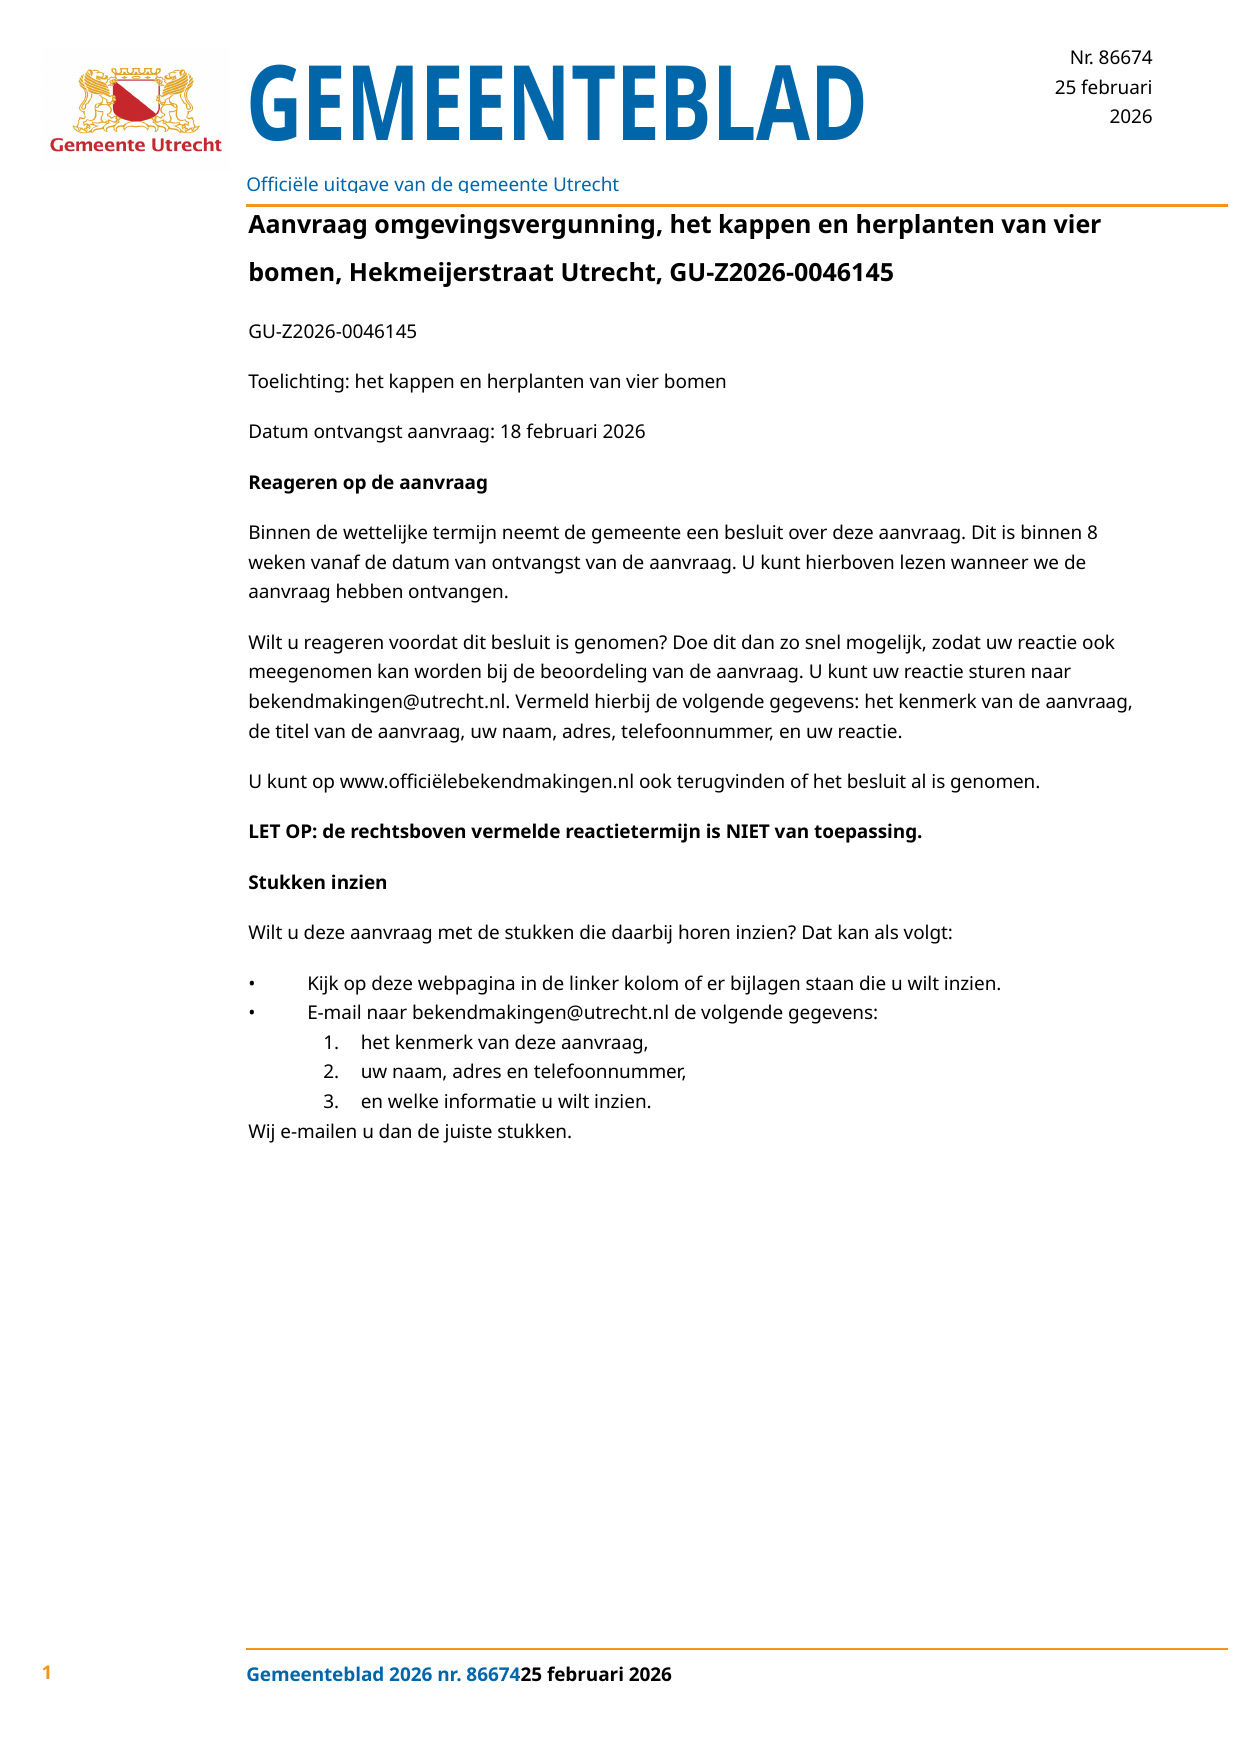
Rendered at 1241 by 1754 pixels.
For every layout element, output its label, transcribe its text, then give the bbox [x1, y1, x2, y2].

text Aanvraag omgevingsvergunning, het kappen en herplanten van vier bomen, Hekmeijerstraat Utrecht, GU-Z2026-0046145 [248, 207, 1152, 288]
list uw naam, adres en telefoonnummer, [323, 1059, 1152, 1084]
text Toelichting: het kappen en herplanten van vier bomen [248, 368, 1152, 394]
list E-mail naar bekendmakingen@utrecht.nl de volgende gegevens: [248, 999, 1152, 1025]
list Kijk op deze webpagina in de linker kolom of er bijlagen staan die u wilt inzien. [248, 970, 1152, 996]
text Wij e-mailen u dan de juiste stukken. [248, 1118, 1152, 1144]
text Reageren op de aanvraag [248, 469, 1152, 495]
text Datum ontvangst aanvraag: 18 februari 2026 [248, 419, 1152, 444]
text Binnen de wettelijke termijn neemt de gemeente een besluit over deze aanvraag. Dit is binnen 8 weken vanaf de datum van ontvangst van de aanvraag. U kunt hierboven lezen wanneer we de aanvraag hebben ontvangen. [248, 519, 1152, 604]
text Stukken inzien [248, 869, 1152, 895]
text GU-Z2026-0046145 [248, 318, 1152, 344]
list het kenmerk van deze aanvraag, [323, 1029, 1152, 1055]
text Wilt u deze aanvraag met de stukken die daarbij horen inzien? Dat kan als volgt: [248, 919, 1152, 945]
text LET OP: de rechtsboven vermelde reactietermijn is NIET van toepassing. [248, 819, 1152, 844]
text Wilt u reageren voordat dit besluit is genomen? Doe dit dan zo snel mogelijk, zodat uw reactie ook meegenomen kan worden bij de beoordeling van de aanvraag. U kunt uw reactie sturen naar bekendmakingen@utrecht.nl. Vermeld hierbij de volgende gegevens: het kenmerk van de aanvraag, de titel van de aanvraag, uw naam, adres, telefoonnummer, en uw reactie. [248, 629, 1152, 744]
list en welke informatie u wilt inzien. [323, 1088, 1152, 1114]
text U kunt op www.officiëlebekendmakingen.nl ook terugvinden of het besluit al is genomen. [248, 768, 1152, 794]
picture [41, 47, 231, 172]
